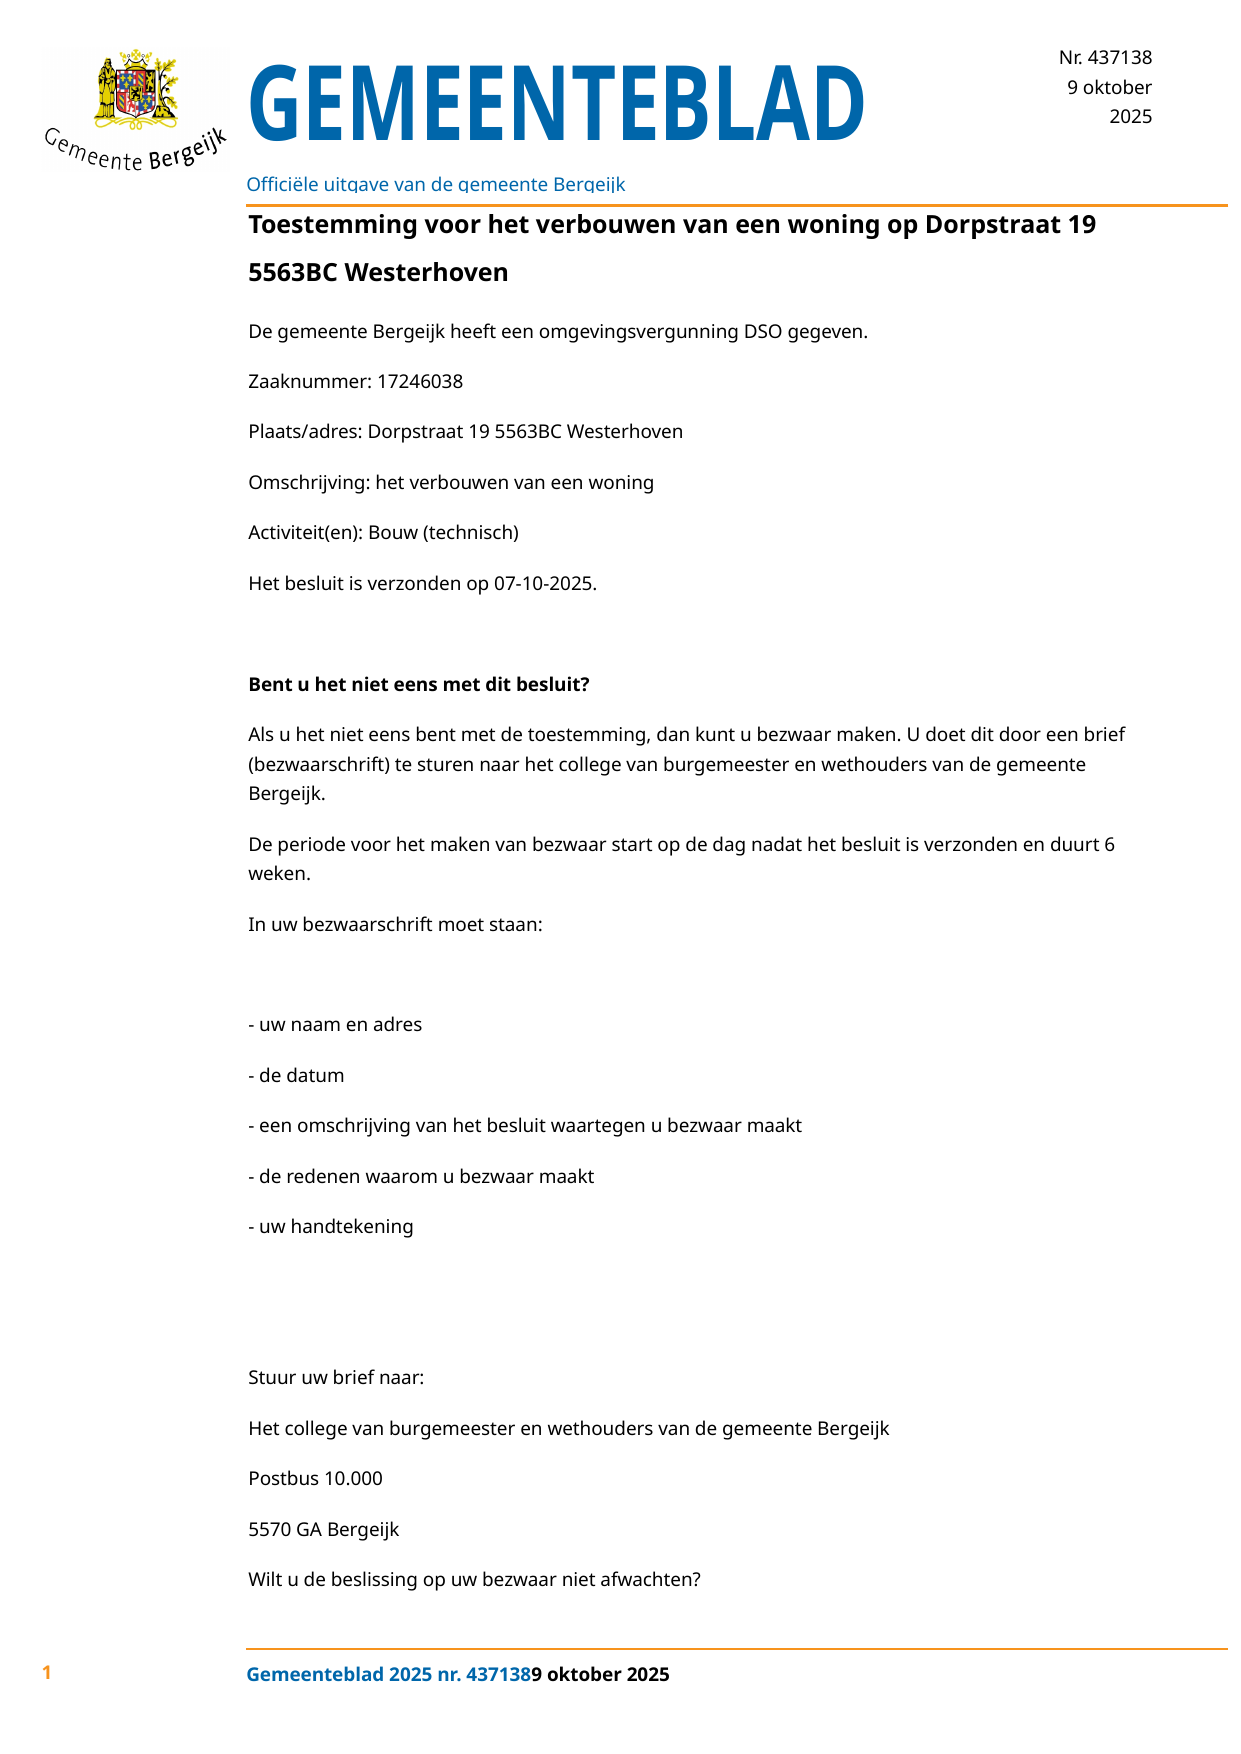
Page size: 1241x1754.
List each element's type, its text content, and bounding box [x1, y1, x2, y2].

text - de datum [248, 1062, 1152, 1088]
text Plaats/adres: Dorpstraat 19 5563BC Westerhoven [248, 419, 1152, 444]
text Zaaknummer: 17246038 [248, 368, 1152, 394]
text Toestemming voor het verbouwen van een woning op Dorpstraat 19 5563BC Westerhoven [248, 207, 1152, 288]
text Het besluit is verzonden op 07-10-2025. [248, 570, 1152, 596]
text Postbus 10.000 [248, 1465, 1152, 1491]
text Bent u het niet eens met dit besluit? [248, 671, 1152, 697]
text - de redenen waarom u bezwaar maakt [248, 1163, 1152, 1189]
text - een omschrijving van het besluit waartegen u bezwaar maakt [248, 1112, 1152, 1138]
text Wilt u de beslissing op uw bezwaar niet afwachten? [248, 1566, 1152, 1592]
text Omschrijving: het verbouwen van een woning [248, 469, 1152, 495]
text 5570 GA Bergeijk [248, 1516, 1152, 1542]
picture [41, 47, 231, 172]
text Het college van burgemeester en wethouders van de gemeente Bergeijk [248, 1415, 1152, 1441]
text De gemeente Bergeijk heeft een omgevingsvergunning DSO gegeven. [248, 318, 1152, 344]
text In uw bezwaarschrift moet staan: [248, 911, 1152, 937]
text Stuur uw brief naar: [248, 1364, 1152, 1390]
text De periode voor het maken van bezwaar start op de dag nadat het besluit is verzonden en duurt 6 weken. [248, 831, 1152, 886]
text - uw naam en adres [248, 1012, 1152, 1037]
text Activiteit(en): Bouw (technisch) [248, 519, 1152, 545]
text Als u het niet eens bent met de toestemming, dan kunt u bezwaar maken. U doet dit door een brief (bezwaarschrift) te sturen naar het college van burgemeester en wethouders van de gemeente Bergeijk. [248, 721, 1152, 806]
text - uw handtekening [248, 1213, 1152, 1239]
